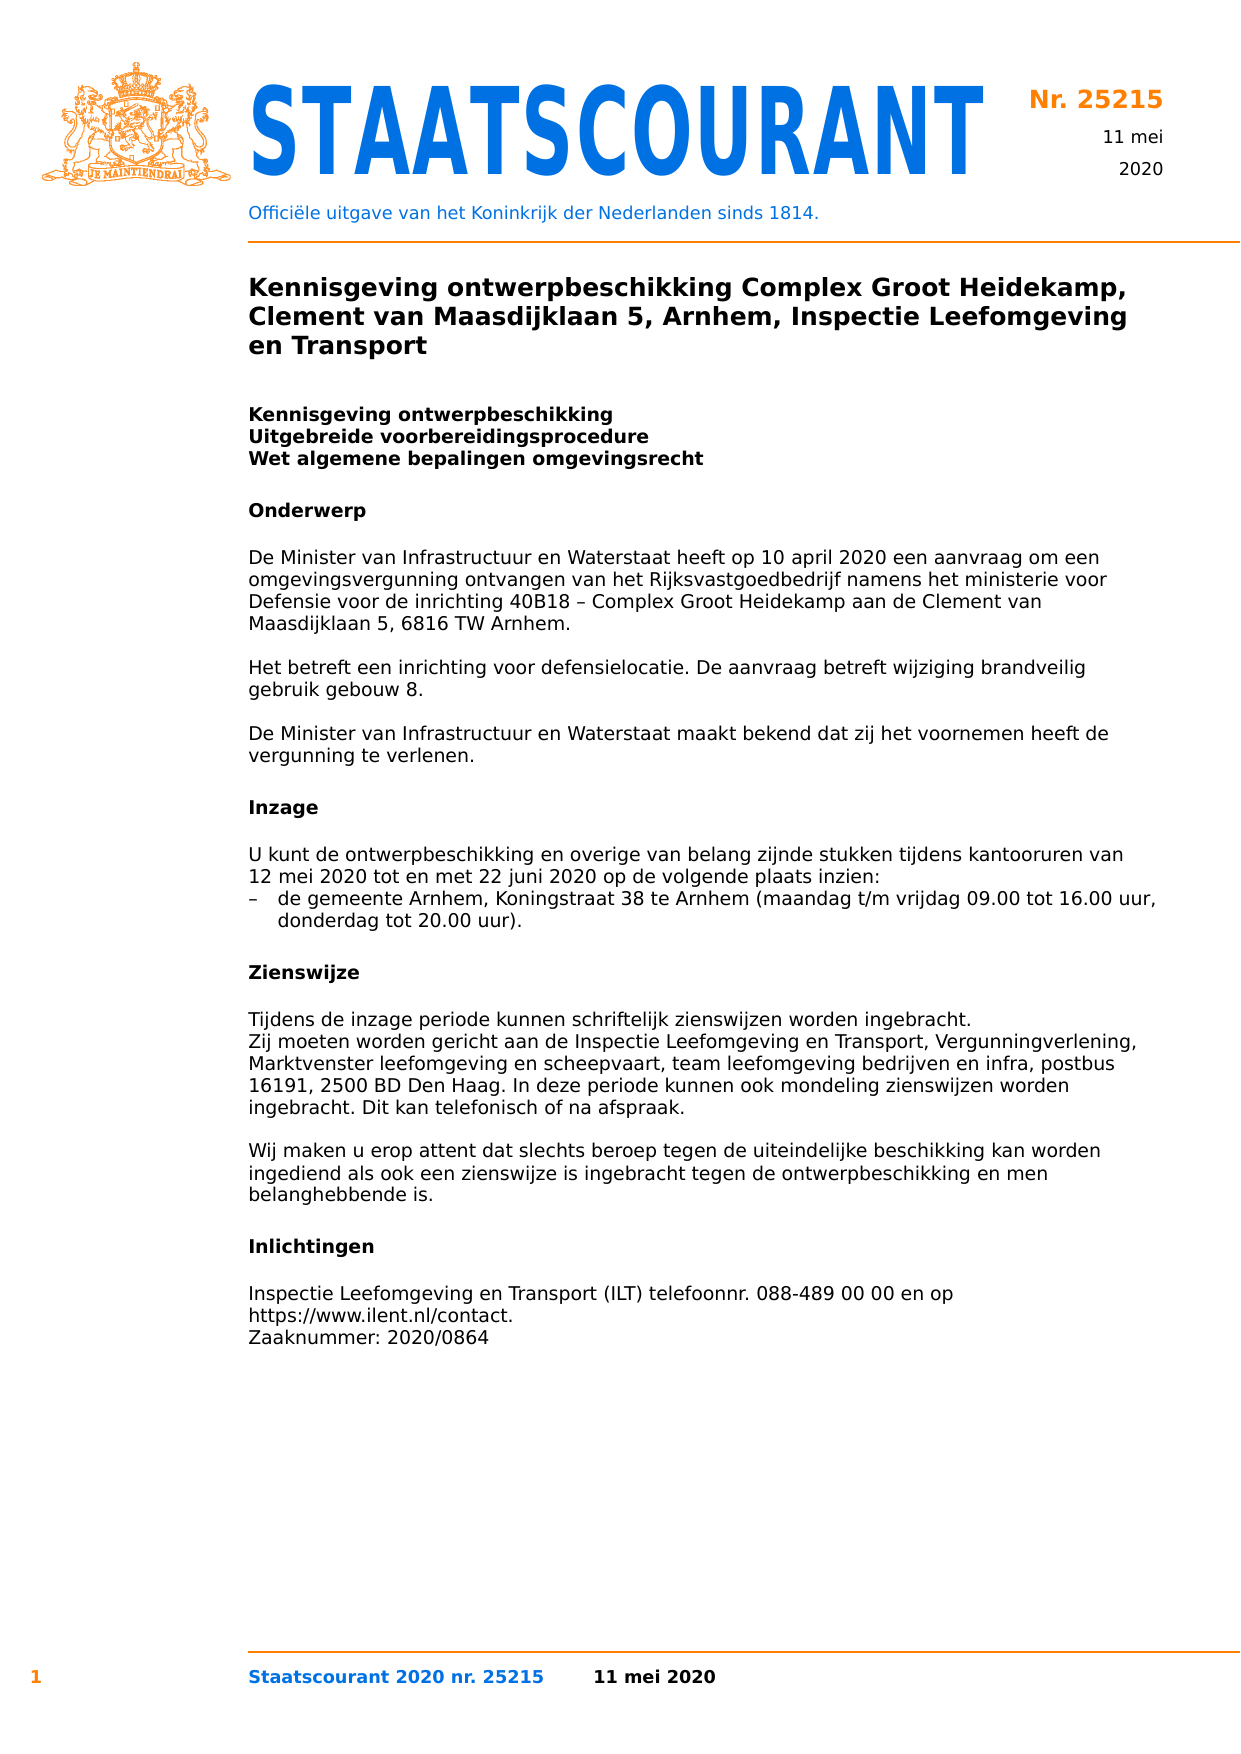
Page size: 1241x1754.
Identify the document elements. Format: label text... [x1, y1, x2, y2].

text Inspectie Leefomgeving en Transport (ILT) telefoonnr. 088-489 00 00 en op https://www.ilent.nl/contact. [248, 1283, 1163, 1327]
text U kunt de ontwerpbeschikking en overige van belang zijnde stukken tijdens kantooruren van 12 mei 2020 tot en met 22 juni 2020 op de volgende plaats inzien: [248, 844, 1163, 888]
subtitle Onderwerp [248, 500, 1163, 522]
text De Minister van Infrastructuur en Waterstaat maakt bekend dat zij het voornemen heeft de vergunning te verlenen. [248, 723, 1163, 767]
text – de gemeente Arnhem, Koningstraat 38 te Arnhem (maandag t/m vrijdag 09.00 tot 16.00 uur, donderdag tot 20.00 uur). [248, 888, 1163, 932]
text Zij moeten worden gericht aan de Inspectie Leefomgeving en Transport, Vergunningverlening, Marktvenster leefomgeving en scheepvaart, team leefomgeving bedrijven en infra, postbus 16191, 2500 BD Den Haag. In deze periode kunnen ook mondeling zienswijzen worden ingebracht. Dit kan telefonisch of na afspraak. [248, 1031, 1163, 1118]
text Uitgebreide voorbereidingsprocedure [248, 426, 1163, 448]
text Wet algemene bepalingen omgevingsrecht [248, 448, 1163, 470]
table_header STAATSCOURANT [248, 62, 998, 203]
table_cell 2020 [998, 153, 1240, 203]
text De Minister van Infrastructuur en Waterstaat heeft op 10 april 2020 een aanvraag om een omgevingsvergunning ontvangen van het Rijksvastgoedbedrijf namens het ministerie voor Defensie voor de inrichting 40B18 – Complex Groot Heidekamp aan de Clement van Maasdijklaan 5, 6816 TW Arnhem. [248, 547, 1163, 635]
text Het betreft een inrichting voor defensielocatie. De aanvraag betreft wijziging brandveilig gebruik gebouw 8. [248, 657, 1163, 701]
table_header Nr. 25215 [998, 62, 1240, 121]
text Zaaknummer: 2020/0864 [248, 1327, 1163, 1349]
table_cell Officiële uitgave van het Koninkrijk der Nederlanden sinds 1814. [248, 203, 1240, 241]
subtitle Inlichtingen [248, 1236, 1163, 1258]
subtitle Inzage [248, 797, 1163, 819]
picture [41, 62, 231, 186]
subtitle Zienswijze [248, 962, 1163, 984]
text Tijdens de inzage periode kunnen schriftelijk zienswijzen worden ingebracht. [248, 1009, 1163, 1031]
table_cell 11 mei [998, 121, 1240, 153]
text Wij maken u erop attent dat slechts beroep tegen de uiteindelijke beschikking kan worden ingediend als ook een zienswijze is ingebracht tegen de ontwerpbeschikking en men belanghebbende is. [248, 1140, 1163, 1206]
subtitle Kennisgeving ontwerpbeschikking Complex Groot Heidekamp, Clement van Maasdijklaan 5, Arnhem, Inspectie Leefomgeving en Transport [248, 273, 1163, 361]
table_header [25, 62, 248, 241]
text Kennisgeving ontwerpbeschikking [248, 404, 1163, 426]
